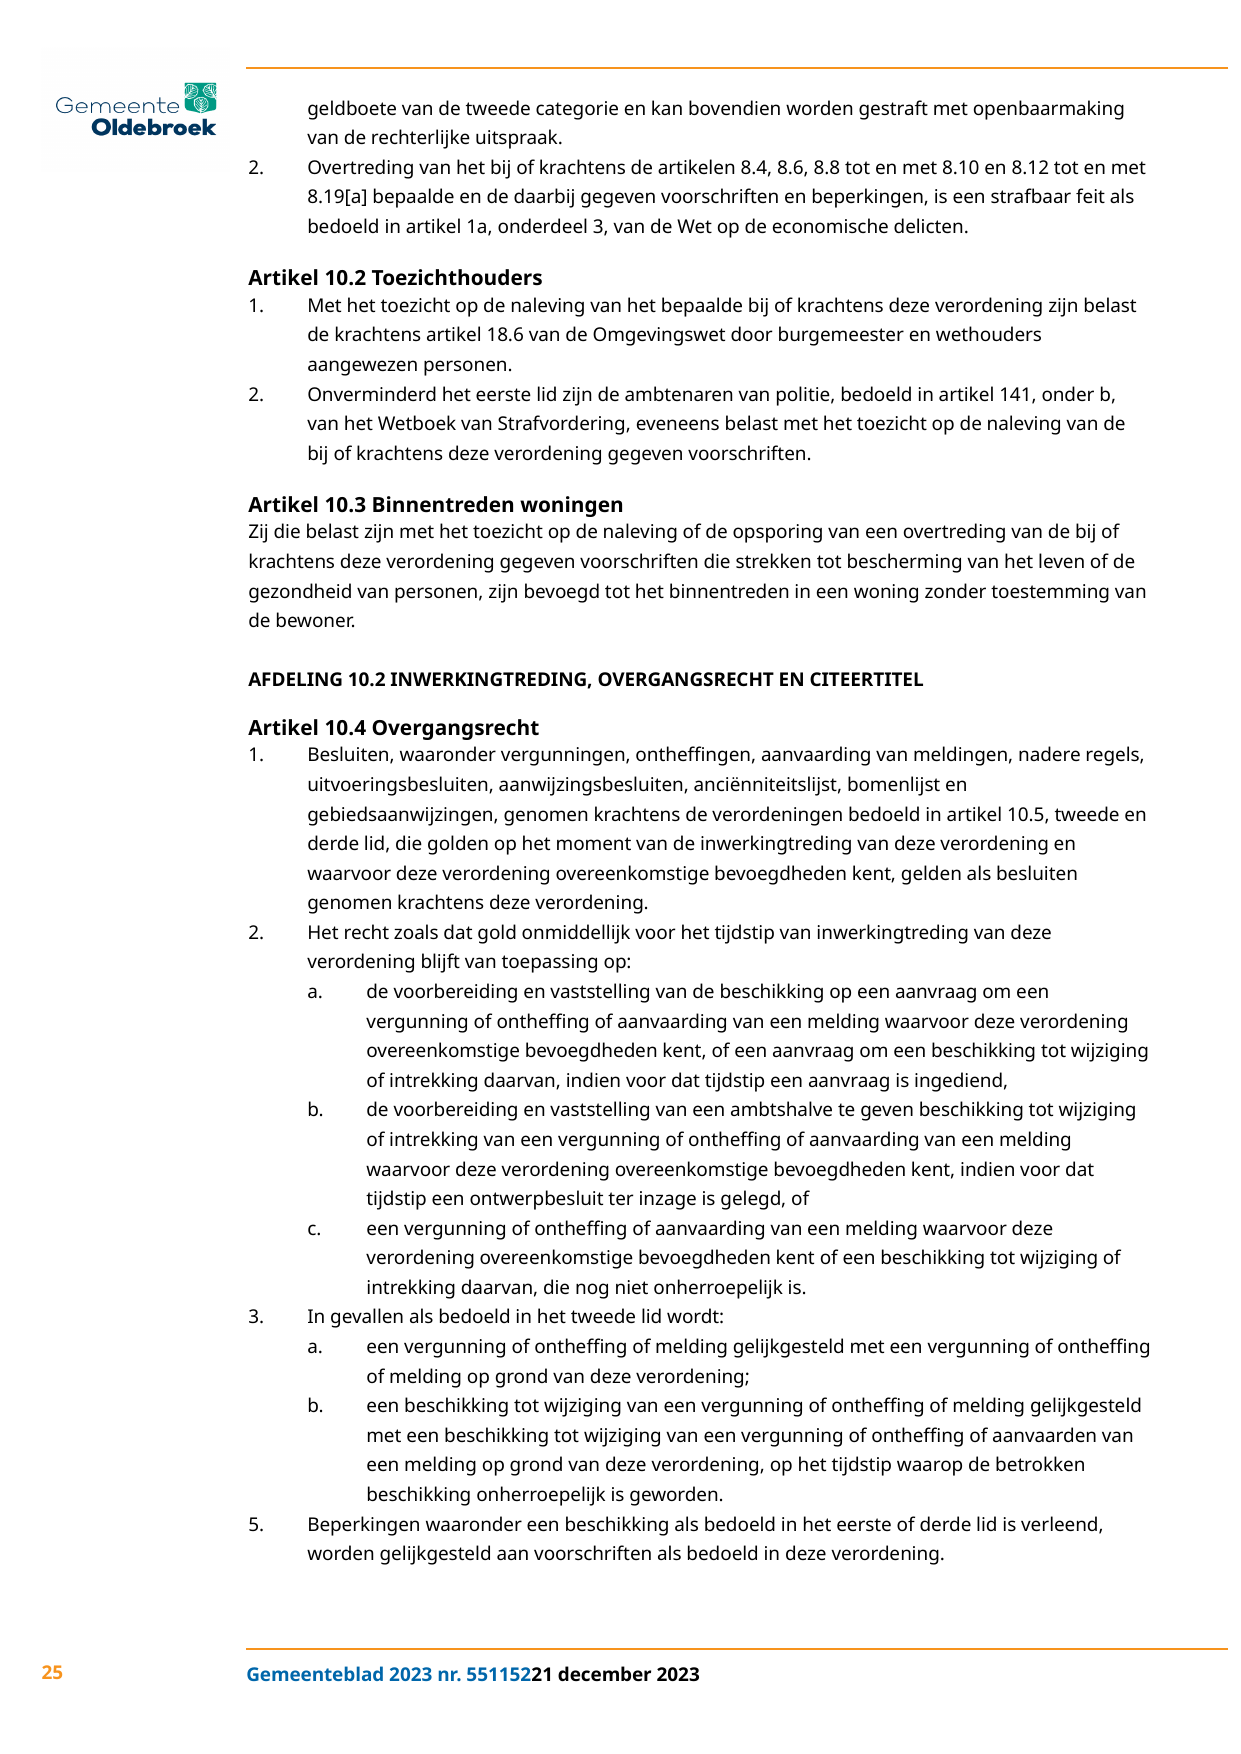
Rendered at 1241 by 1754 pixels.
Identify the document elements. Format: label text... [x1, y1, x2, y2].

list Het recht zoals dat gold onmiddellijk voor het tijdstip van inwerkingtreding van deze verordening blijft van toepassing op: [248, 919, 1152, 974]
list een beschikking tot wijziging van een vergunning of ontheffing of melding gelijkgesteld met een beschikking tot wijziging van een vergunning of ontheffing of aanvaarden van een melding op grond van deze verordening, op het tijdstip waarop de betrokken beschikking onherroepelijk is geworden. [307, 1392, 1152, 1507]
text Artikel 10.4 Overgangsrecht [248, 713, 1152, 742]
list In gevallen als bedoeld in het tweede lid wordt: [248, 1304, 1152, 1329]
text Artikel 10.2 Toezichthouders [248, 263, 1152, 292]
list de voorbereiding en vaststelling van een ambtshalve te geven beschikking tot wijziging of intrekking van een vergunning of ontheffing of aanvaarding van een melding waarvoor deze verordening overeenkomstige bevoegdheden kent, indien voor dat tijdstip een ontwerpbesluit ter inzage is gelegd, of [307, 1097, 1152, 1211]
list geldboete van de tweede categorie en kan bovendien worden gestraft met openbaarmaking van de rechterlijke uitspraak. [248, 95, 1152, 150]
list een vergunning of ontheffing of aanvaarding van een melding waarvoor deze verordening overeenkomstige bevoegdheden kent of een beschikking tot wijziging of intrekking daarvan, die nog niet onherroepelijk is. [307, 1215, 1152, 1300]
list Onverminderd het eerste lid zijn de ambtenaren van politie, bedoeld in artikel 141, onder b, van het Wetboek van Strafvordering, eveneens belast met het toezicht op de naleving van de bij of krachtens deze verordening gegeven voorschriften. [248, 381, 1152, 466]
text Zij die belast zijn met het toezicht op de naleving of de opsporing van een overtreding van de bij of krachtens deze verordening gegeven voorschriften die strekken tot bescherming van het leven of de gezondheid van personen, zijn bevoegd tot het binnentreden in een woning zonder toestemming van de bewoner. [248, 519, 1152, 633]
list een vergunning of ontheffing of melding gelijkgesteld met een vergunning of ontheffing of melding op grond van deze verordening; [307, 1333, 1152, 1389]
picture [41, 47, 231, 172]
list Beperkingen waaronder een beschikking als bedoeld in het eerste of derde lid is verleend, worden gelijkgesteld aan voorschriften als bedoeld in deze verordening. [248, 1511, 1152, 1566]
list de voorbereiding en vaststelling van de beschikking op een aanvraag om een vergunning of ontheffing of aanvaarding van een melding waarvoor deze verordening overeenkomstige bevoegdheden kent, of een aanvraag om een beschikking tot wijziging of intrekking daarvan, indien voor dat tijdstip een aanvraag is ingediend, [307, 978, 1152, 1093]
list Overtreding van het bij of krachtens de artikelen 8.4, 8.6, 8.8 tot en met 8.10 en 8.12 tot en met 8.19[a] bepaalde en de daarbij gegeven voorschriften en beperkingen, is een strafbaar feit als bedoeld in artikel 1a, onderdeel 3, van de Wet op de economische delicten. [248, 154, 1152, 239]
list Met het toezicht op de naleving van het bepaalde bij of krachtens deze verordening zijn belast de krachtens artikel 18.6 van de Omgevingswet door burgemeester en wethouders aangewezen personen. [248, 292, 1152, 377]
text AFDELING 10.2 INWERKINGTREDING, OVERGANGSRECHT EN CITEERTITEL [248, 667, 1152, 692]
list Besluiten, waaronder vergunningen, ontheffingen, aanvaarding van meldingen, nadere regels, uitvoeringsbesluiten, aanwijzingsbesluiten, anciënniteitslijst, bomenlijst en gebiedsaanwijzingen, genomen krachtens de verordeningen bedoeld in artikel 10.5, tweede en derde lid, die golden op het moment van de inwerkingtreding van deze verordening en waarvoor deze verordening overeenkomstige bevoegdheden kent, gelden als besluiten genomen krachtens deze verordening. [248, 742, 1152, 915]
text Artikel 10.3 Binnentreden woningen [248, 490, 1152, 519]
